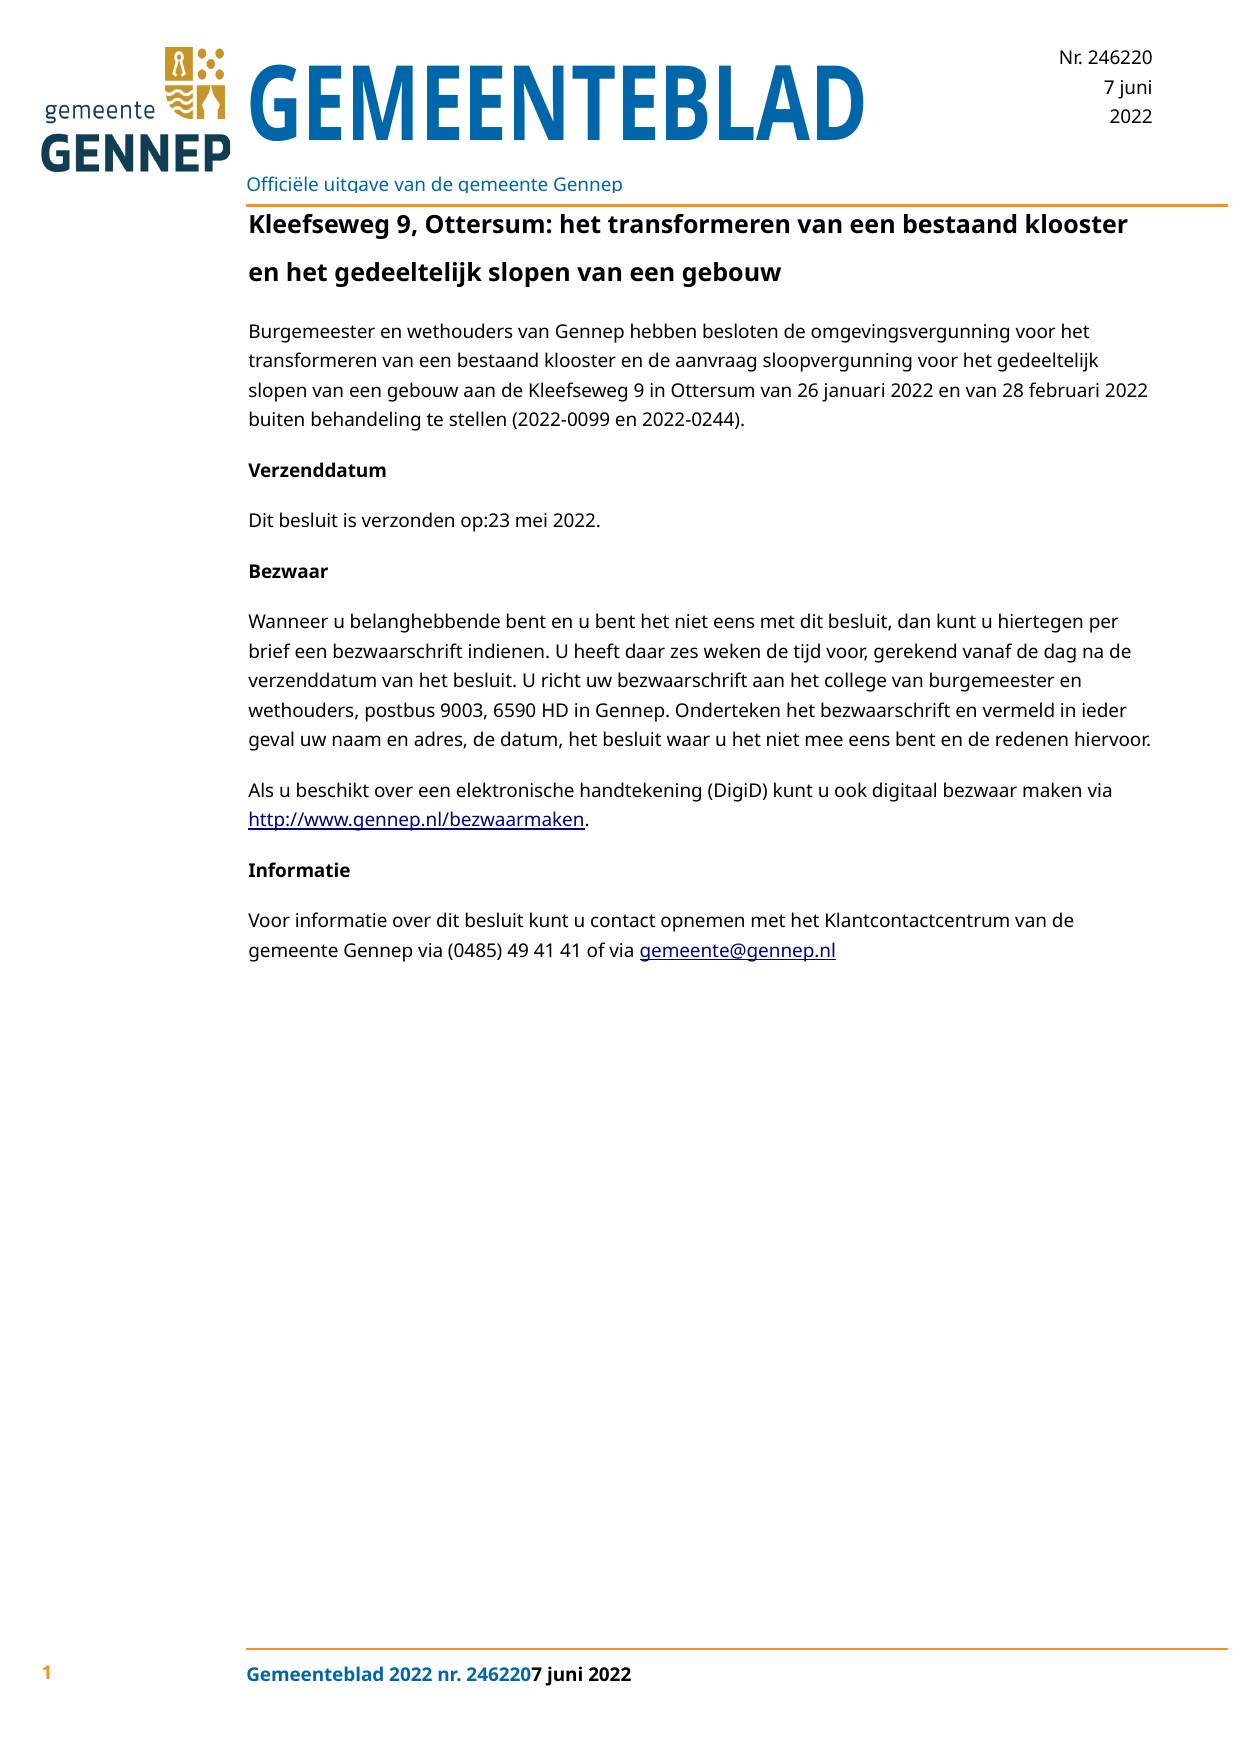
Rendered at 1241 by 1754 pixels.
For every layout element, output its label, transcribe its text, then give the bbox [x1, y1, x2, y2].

text Bezwaar [248, 558, 1152, 584]
text Verzenddatum [248, 457, 1152, 483]
picture [41, 47, 231, 172]
text Informatie [248, 857, 1152, 883]
text Dit besluit is verzonden op:23 mei 2022. [248, 507, 1152, 533]
text Voor informatie over dit besluit kunt u contact opnemen met het Klantcontactcentrum van de gemeente Gennep via (0485) 49 41 41 of via gemeente@gennep.nl [248, 907, 1152, 963]
text Wanneer u belanghebbende bent en u bent het niet eens met dit besluit, dan kunt u hiertegen per brief een bezwaarschrift indienen. U heeft daar zes weken de tijd voor, gerekend vanaf de dag na de verzenddatum van het besluit. U richt uw bezwaarschrift aan het college van burgemeester en wethouders, postbus 9003, 6590 HD in Gennep. Onderteken het bezwaarschrift en vermeld in ieder geval uw naam en adres, de datum, het besluit waar u het niet mee eens bent en de redenen hiervoor. [248, 608, 1152, 752]
text Kleefseweg 9, Ottersum: het transformeren van een bestaand klooster en het gedeeltelijk slopen van een gebouw [248, 207, 1152, 288]
text Als u beschikt over een elektronische handtekening (DigiD) kunt u ook digitaal bezwaar maken via http://www.gennep.nl/bezwaarmaken. [248, 777, 1152, 832]
text Burgemeester en wethouders van Gennep hebben besloten de omgevingsvergunning voor het transformeren van een bestaand klooster en de aanvraag sloopvergunning voor het gedeeltelijk slopen van een gebouw aan de Kleefseweg 9 in Ottersum van 26 januari 2022 en van 28 februari 2022 buiten behandeling te stellen (2022-0099 en 2022-0244). [248, 318, 1152, 432]
